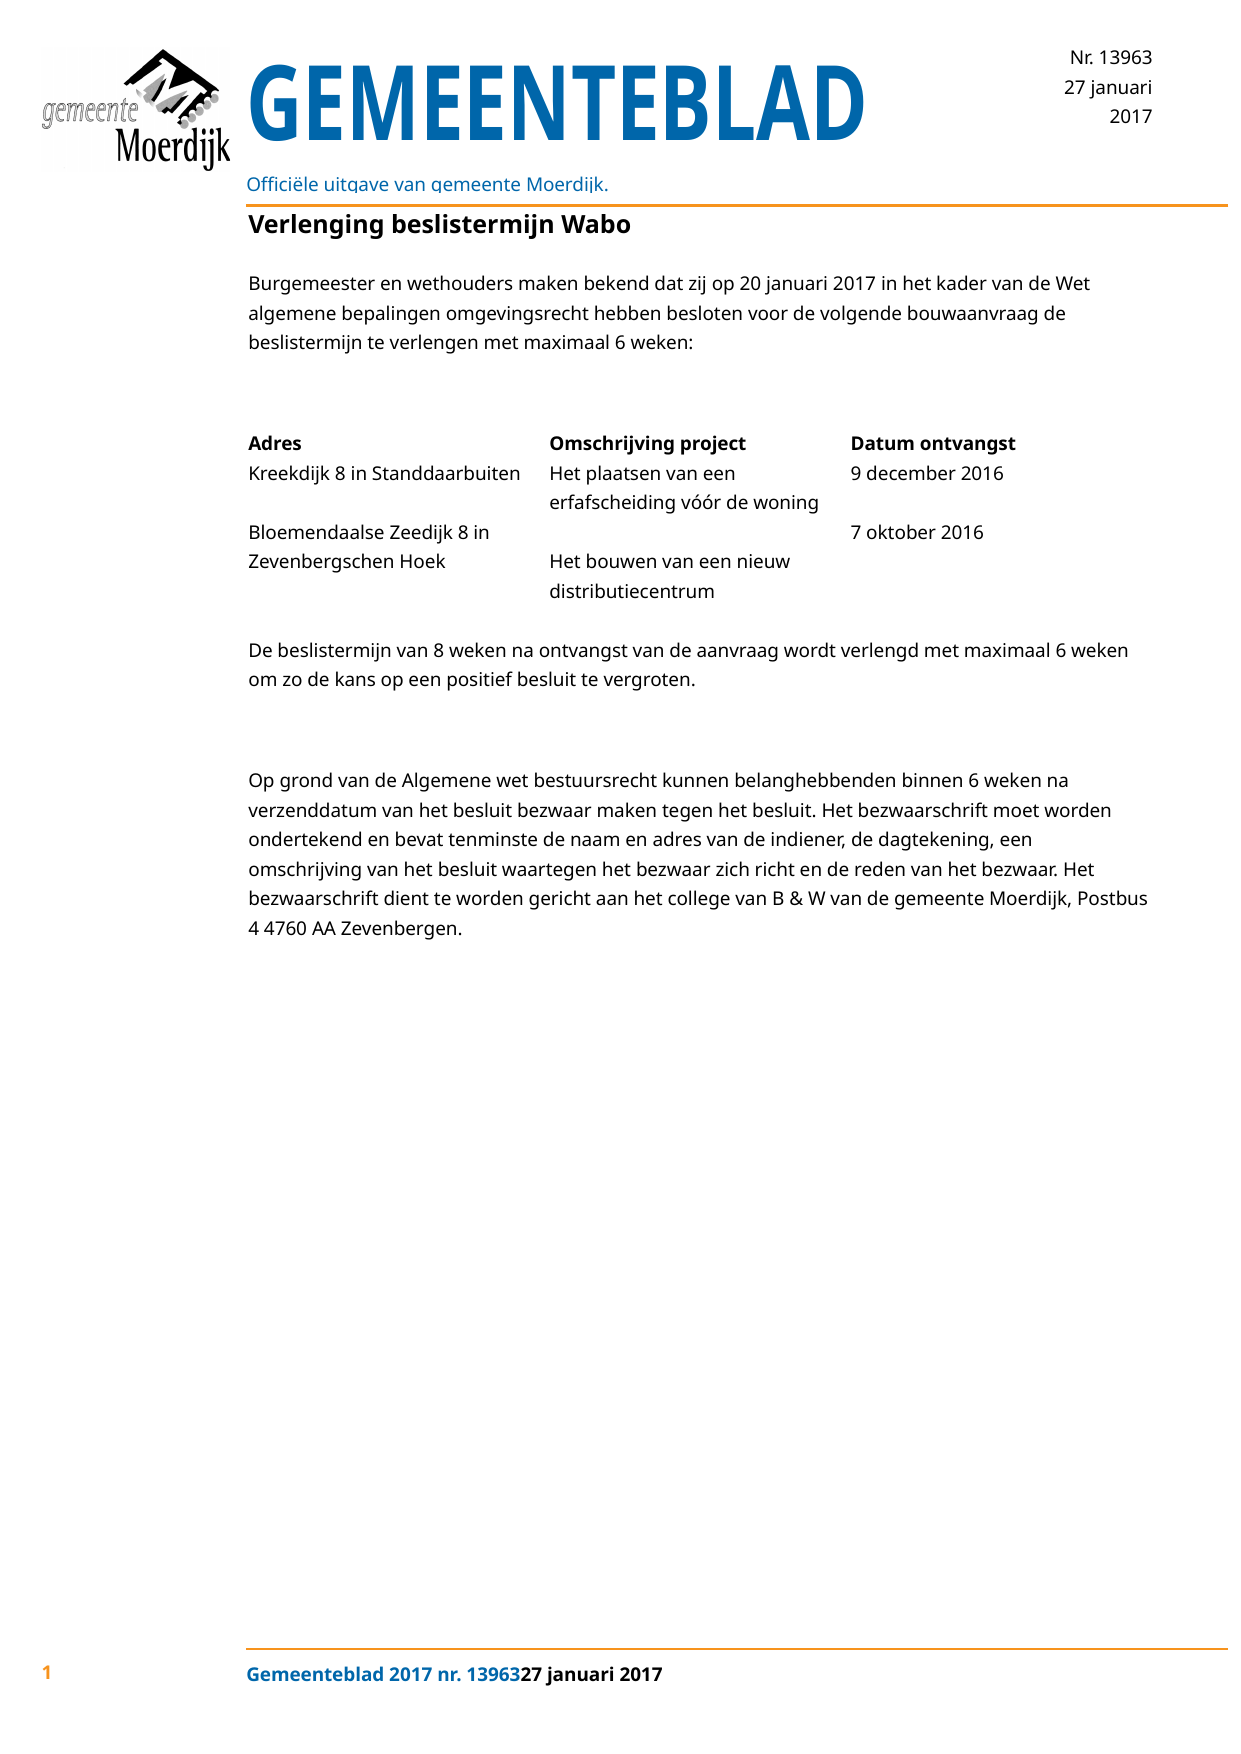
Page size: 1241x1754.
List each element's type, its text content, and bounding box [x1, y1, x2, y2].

table_header Datum ontvangst 9 december 2016 7 oktober 2016 [850, 430, 1152, 634]
picture [41, 47, 231, 172]
text Verlenging beslistermijn Wabo [248, 207, 1152, 241]
text Burgemeester en wethouders maken bekend dat zij op 20 januari 2017 in het kader van de Wet algemene bepalingen omgevingsrecht hebben besloten voor de volgende bouwaanvraag de beslistermijn te verlengen met maximaal 6 weken: [248, 270, 1152, 355]
text De beslistermijn van 8 weken na ontvangst van de aanvraag wordt verlengd met maximaal 6 weken om zo de kans op een positief besluit te vergroten. [248, 637, 1152, 692]
table_header Adres Kreekdijk 8 in Standdaarbuiten Bloemendaalse Zeedijk 8 in Zevenbergschen Hoek [248, 430, 549, 634]
table_header Omschrijving project Het plaatsen van een erfafscheiding vóór de woning Het bouwen van een nieuw distributiecentrum [549, 430, 850, 634]
text Op grond van de Algemene wet bestuursrecht kunnen belanghebbenden binnen 6 weken na verzenddatum van het besluit bezwaar maken tegen het besluit. Het bezwaarschrift moet worden ondertekend en bevat tenminste de naam en adres van de indiener, de dagtekening, een omschrijving van het besluit waartegen het bezwaar zich richt en de reden van het bezwaar. Het bezwaarschrift dient te worden gericht aan het college van B & W van de gemeente Moerdijk, Postbus 4 4760 AA Zevenbergen. [248, 767, 1152, 941]
